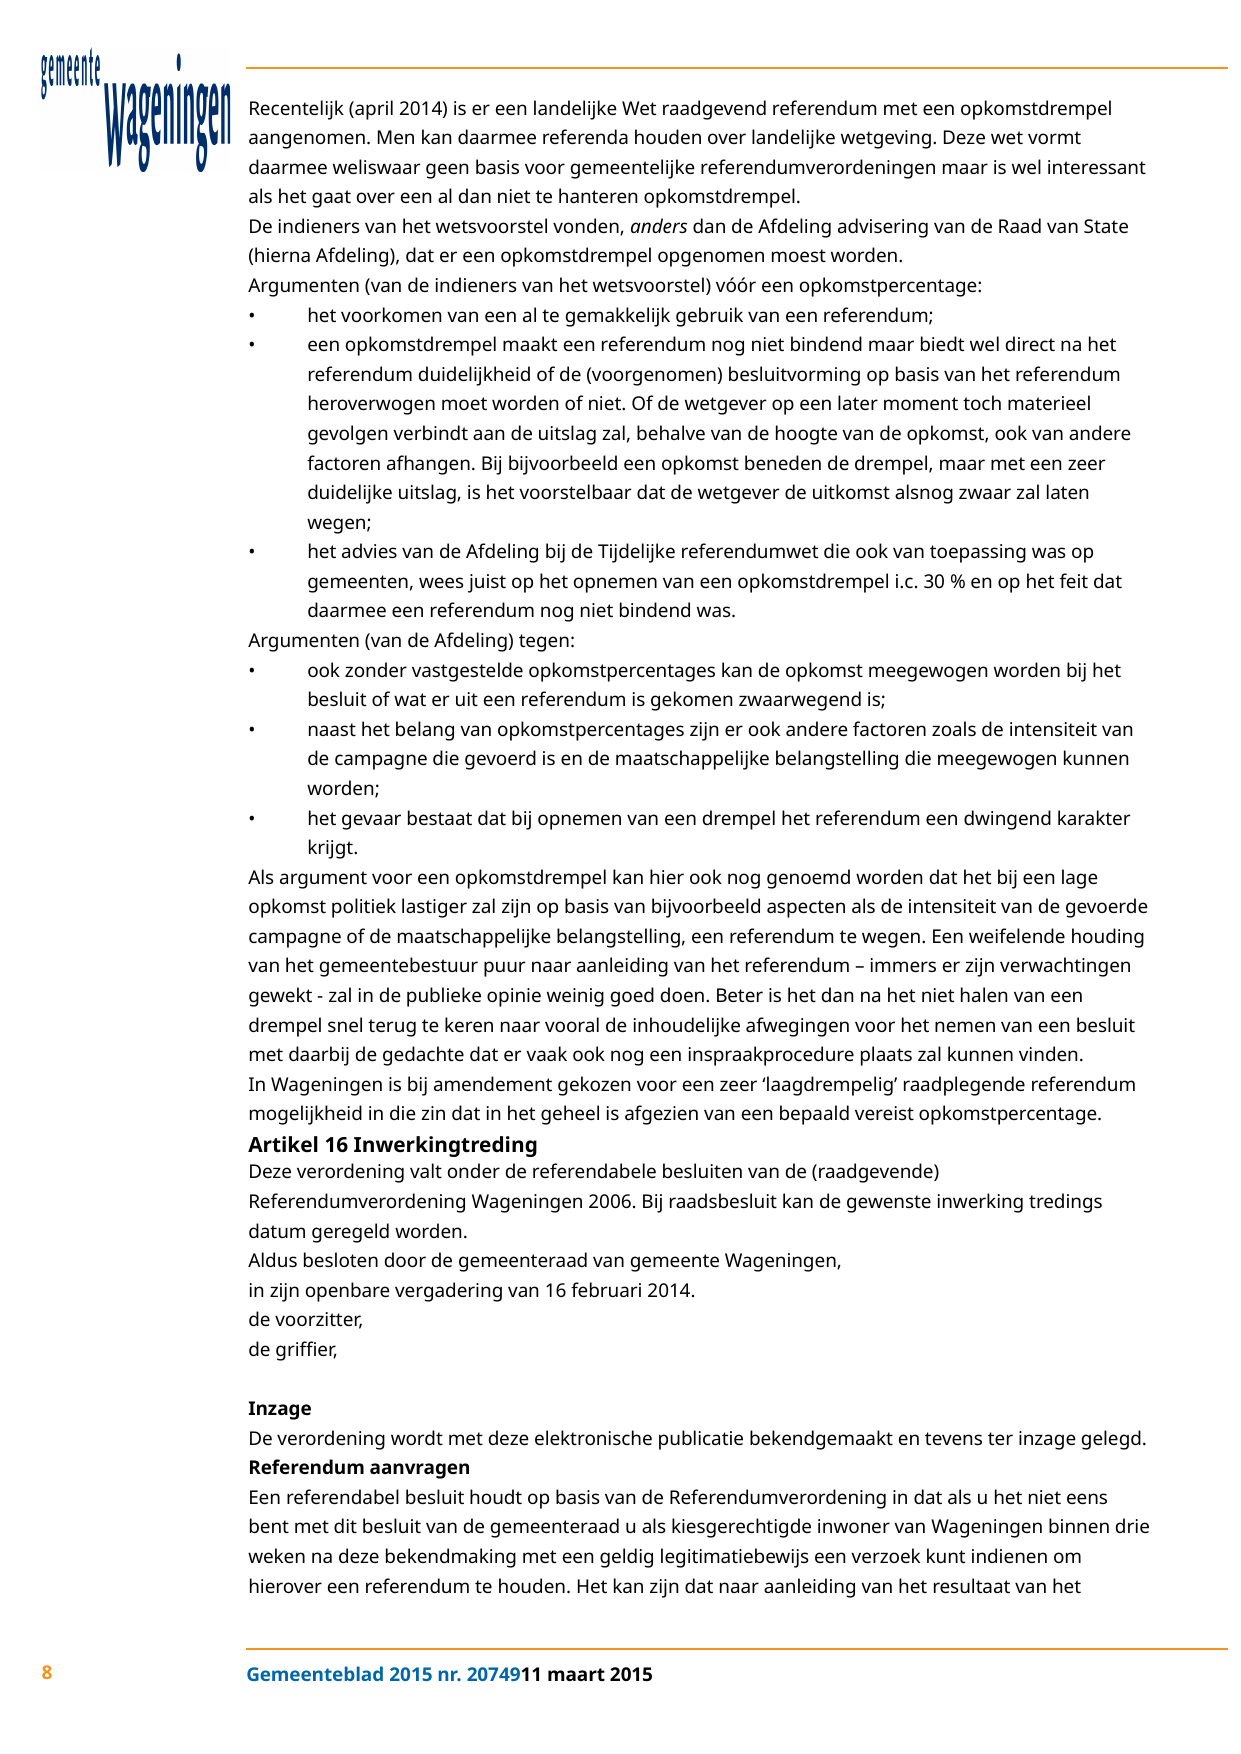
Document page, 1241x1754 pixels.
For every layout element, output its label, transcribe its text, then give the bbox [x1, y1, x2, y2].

text Aldus besloten door de gemeenteraad van gemeente Wageningen, [248, 1247, 1152, 1273]
list een opkomstdrempel maakt een referendum nog niet bindend maar biedt wel direct na het referendum duidelijkheid of de (voorgenomen) besluitvorming op basis van het referendum heroverwogen moet worden of niet. Of de wetgever op een later moment toch materieel gevolgen verbindt aan de uitslag zal, behalve van de hoogte van de opkomst, ook van andere factoren afhangen. Bij bijvoorbeeld een opkomst beneden de drempel, maar met een zeer duidelijke uitslag, is het voorstelbaar dat de wetgever de uitkomst alsnog zwaar zal laten wegen; [248, 331, 1152, 535]
picture [41, 47, 231, 172]
text De verordening wordt met deze elektronische publicatie bekendgemaakt en tevens ter inzage gelegd. [248, 1425, 1152, 1451]
text de griffier, [248, 1336, 1152, 1362]
text Inzage [248, 1395, 1152, 1421]
text Deze verordening valt onder de referendabele besluiten van de (raadgevende) Referendumverordening Wageningen 2006. Bij raadsbesluit kan de gewenste inwerking tredings datum geregeld worden. [248, 1159, 1152, 1243]
text Artikel 16 Inwerkingtreding [248, 1130, 1152, 1159]
text Argumenten (van de Afdeling) tegen: [248, 627, 1152, 653]
list het gevaar bestaat dat bij opnemen van een drempel het referendum een dwingend karakter krijgt. [248, 805, 1152, 860]
text In Wageningen is bij amendement gekozen voor een zeer ‘laagdrempelig’ raadplegende referendum mogelijkheid in die zin dat in het geheel is afgezien van een bepaald vereist opkomstpercentage. [248, 1071, 1152, 1126]
text De indieners van het wetsvoorstel vonden, anders dan de Afdeling advisering van de Raad van State (hierna Afdeling), dat er een opkomstdrempel opgenomen moest worden. [248, 213, 1152, 268]
text Als argument voor een opkomstdrempel kan hier ook nog genoemd worden dat het bij een lage opkomst politiek lastiger zal zijn op basis van bijvoorbeeld aspecten als de intensiteit van de gevoerde campagne of de maatschappelijke belangstelling, een referendum te wegen. Een weifelende houding van het gemeentebestuur puur naar aanleiding van het referendum – immers er zijn verwachtingen gewekt - zal in de publieke opinie weinig goed doen. Beter is het dan na het niet halen van een drempel snel terug te keren naar vooral de inhoudelijke afwegingen voor het nemen van een besluit met daarbij de gedachte dat er vaak ook nog een inspraakprocedure plaats zal kunnen vinden. [248, 864, 1152, 1067]
list het advies van de Afdeling bij de Tijdelijke referendumwet die ook van toepassing was op gemeenten, wees juist op het opnemen van een opkomstdrempel i.c. 30 % en op het feit dat daarmee een referendum nog niet bindend was. [248, 538, 1152, 623]
list naast het belang van opkomstpercentages zijn er ook andere factoren zoals de intensiteit van de campagne die gevoerd is en de maatschappelijke belangstelling die meegewogen kunnen worden; [248, 716, 1152, 801]
text Argumenten (van de indieners van het wetsvoorstel) vóór een opkomstpercentage: [248, 272, 1152, 298]
text de voorzitter, [248, 1307, 1152, 1332]
list het voorkomen van een al te gemakkelijk gebruik van een referendum; [248, 302, 1152, 328]
text Referendum aanvragen [248, 1454, 1152, 1480]
text Een referendabel besluit houdt op basis van de Referendumverordening in dat als u het niet eens bent met dit besluit van de gemeenteraad u als kiesgerechtigde inwoner van Wageningen binnen drie weken na deze bekendmaking met een geldig legitimatiebewijs een verzoek kunt indienen om hierover een referendum te houden. Het kan zijn dat naar aanleiding van het resultaat van het [248, 1484, 1152, 1598]
text in zijn openbare vergadering van 16 februari 2014. [248, 1277, 1152, 1303]
text Recentelijk (april 2014) is er een landelijke Wet raadgevend referendum met een opkomstdrempel aangenomen. Men kan daarmee referenda houden over landelijke wetgeving. Deze wet vormt daarmee weliswaar geen basis voor gemeentelijke referendumverordeningen maar is wel interessant als het gaat over een al dan niet te hanteren opkomstdrempel. [248, 95, 1152, 209]
list ook zonder vastgestelde opkomstpercentages kan de opkomst meegewogen worden bij het besluit of wat er uit een referendum is gekomen zwaarwegend is; [248, 657, 1152, 712]
